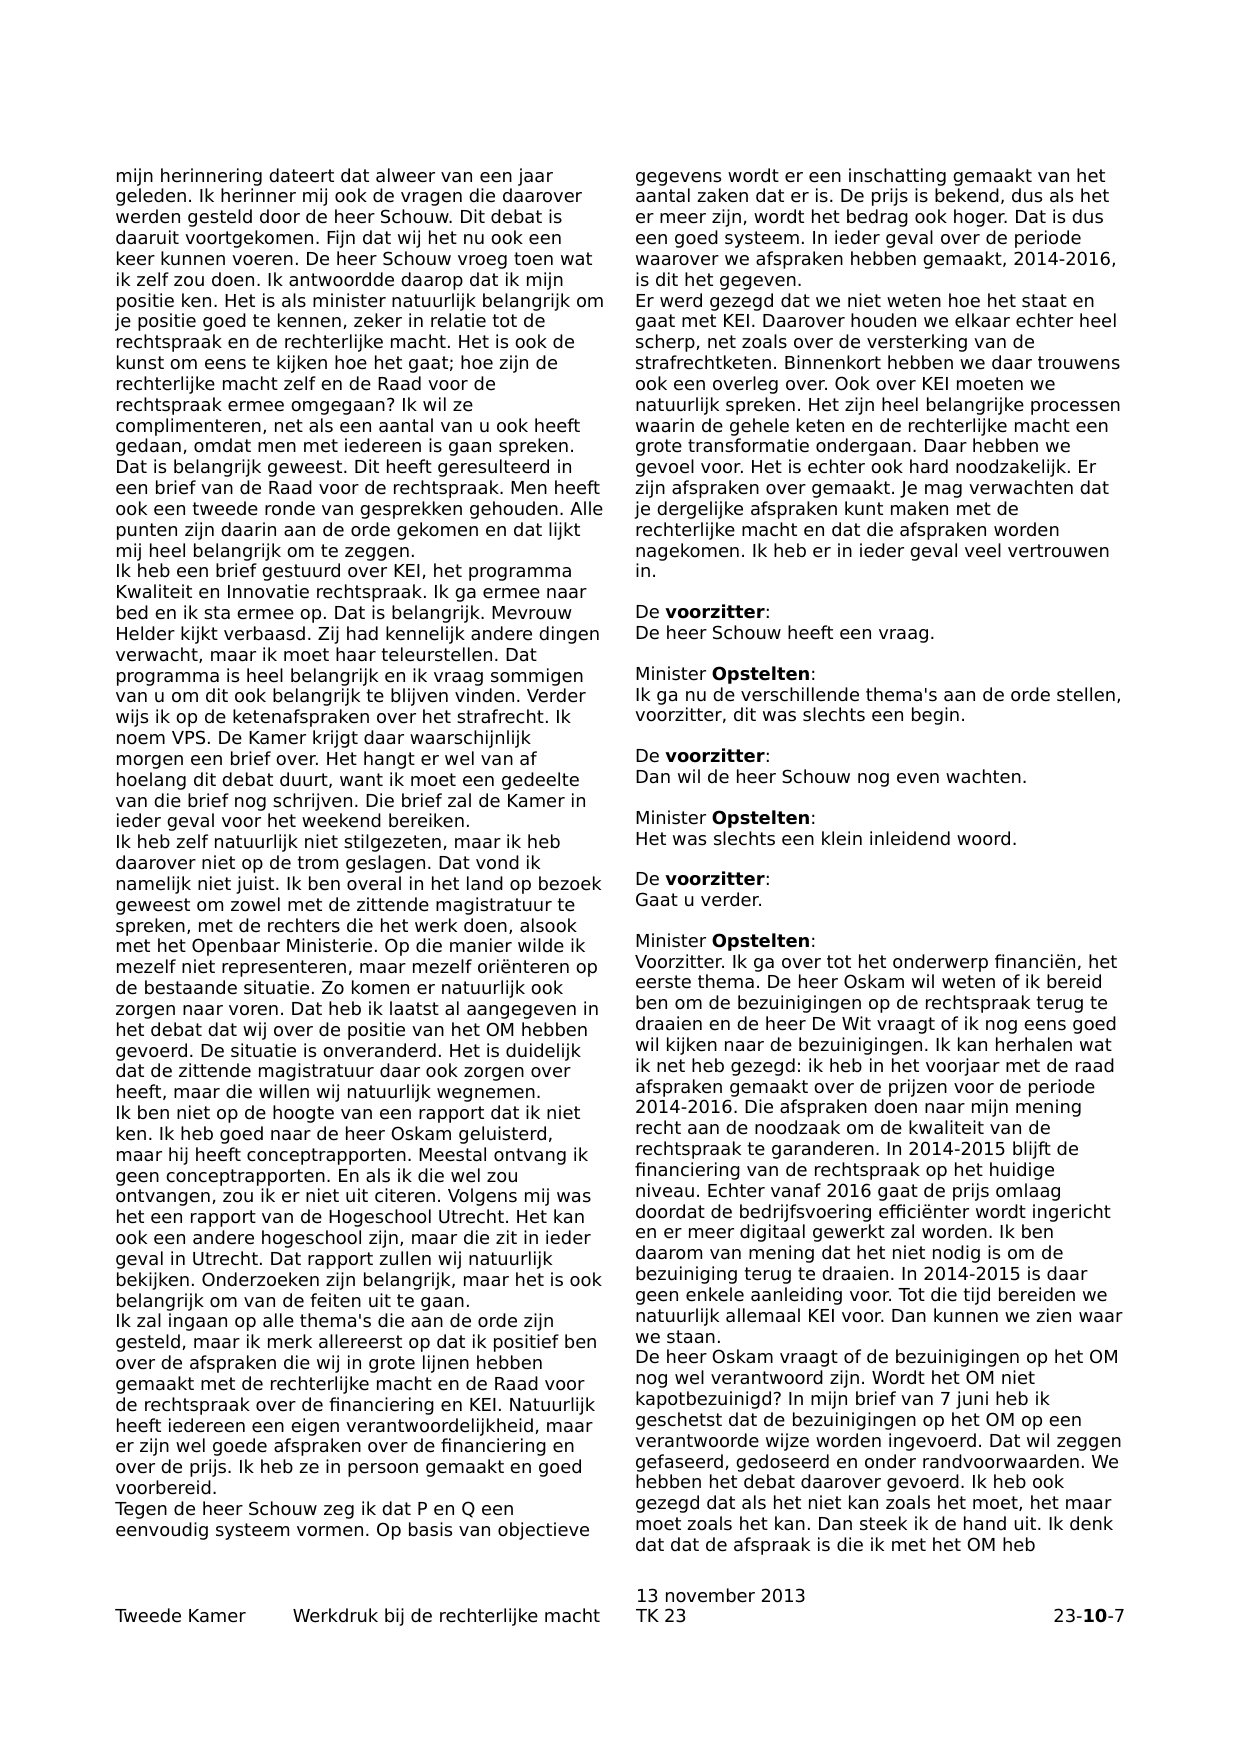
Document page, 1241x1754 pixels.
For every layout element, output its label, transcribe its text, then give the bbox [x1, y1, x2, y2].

text Ik heb een brief gestuurd over KEI, het programma Kwaliteit en Innovatie rechtspraak. Ik ga ermee naar bed en ik sta ermee op. Dat is belangrijk. Mevrouw Helder kijkt verbaasd. Zij had kennelijk andere dingen verwacht, maar ik moet haar teleurstellen. Dat programma is heel belangrijk en ik vraag sommigen van u om dit ook belangrijk te blijven vinden. Verder wijs ik op de ketenafspraken over het strafrecht. Ik noem VPS. De Kamer krijgt daar waarschijnlijk morgen een brief over. Het hangt er wel van af hoelang dit debat duurt, want ik moet een gedeelte van die brief nog schrijven. Die brief zal de Kamer in ieder geval voor het weekend bereiken. [115, 561, 605, 832]
text Er werd gezegd dat we niet weten hoe het staat en gaat met KEI. Daarover houden we elkaar echter heel scherp, net zoals over de versterking van de strafrechtketen. Binnenkort hebben we daar trouwens ook een overleg over. Ook over KEI moeten we natuurlijk spreken. Het zijn heel belangrijke processen waarin de gehele keten en de rechterlijke macht een grote transformatie ondergaan. Daar hebben we gevoel voor. Het is echter ook hard noodzakelijk. Er zijn afspraken over gemaakt. Je mag verwachten dat je dergelijke afspraken kunt maken met de rechterlijke macht en dat die afspraken worden nagekomen. Ik heb er in ieder geval veel vertrouwen in. [635, 290, 1125, 582]
text Voorzitter. Ik ga over tot het onderwerp financiën, het eerste thema. De heer Oskam wil weten of ik bereid ben om de bezuinigingen op de rechtspraak terug te draaien en de heer De Wit vraagt of ik nog eens goed wil kijken naar de bezuinigingen. Ik kan herhalen wat ik net heb gezegd: ik heb in het voorjaar met de raad afspraken gemaakt over de prijzen voor de periode 2014-2016. Die afspraken doen naar mijn mening recht aan de noodzaak om de kwaliteit van de rechtspraak te garanderen. In 2014-2015 blijft de financiering van de rechtspraak op het huidige niveau. Echter vanaf 2016 gaat de prijs omlaag doordat de bedrijfsvoering efficiënter wordt ingericht en er meer digitaal gewerkt zal worden. Ik ben daarom van mening dat het niet nodig is om de bezuiniging terug te draaien. In 2014-2015 is daar geen enkele aanleiding voor. Tot die tijd bereiden we natuurlijk allemaal KEI voor. Dan kunnen we zien waar we staan. [635, 951, 1125, 1347]
text Minister Opstelten: [635, 931, 1125, 951]
text Het was slechts een klein inleidend woord. [635, 828, 1125, 849]
text Minister Opstelten: [635, 663, 1125, 684]
text gegevens wordt er een inschatting gemaakt van het aantal zaken dat er is. De prijs is bekend, dus als het er meer zijn, wordt het bedrag ook hoger. Dat is dus een goed systeem. In ieder geval over de periode waarover we afspraken hebben gemaakt, 2014-2016, is dit het gegeven. [635, 165, 1125, 290]
text De voorzitter: [635, 746, 1125, 767]
text Tegen de heer Schouw zeg ik dat P en Q een eenvoudig systeem vormen. Op basis van objectieve [115, 1499, 605, 1540]
text De heer Oskam vraagt of de bezuinigingen op het OM nog wel verantwoord zijn. Wordt het OM niet kapotbezuinigd? In mijn brief van 7 juni heb ik geschetst dat de bezuinigingen op het OM op een verantwoorde wijze worden ingevoerd. Dat wil zeggen gefaseerd, gedoseerd en onder randvoorwaarden. We hebben het debat daarover gevoerd. Ik heb ook gezegd dat als het niet kan zoals het moet, het maar moet zoals het kan. Dan steek ik de hand uit. Ik denk dat dat de afspraak is die ik met het OM heb [635, 1347, 1125, 1556]
text De voorzitter: [635, 602, 1125, 623]
text De voorzitter: [635, 869, 1125, 890]
text Gaat u verder. [635, 890, 1125, 911]
text Ik ga nu de verschillende thema's aan de orde stellen, voorzitter, dit was slechts een begin. [635, 684, 1125, 726]
text Ik heb zelf natuurlijk niet stilgezeten, maar ik heb daarover niet op de trom geslagen. Dat vond ik namelijk niet juist. Ik ben overal in het land op bezoek geweest om zowel met de zittende magistratuur te spreken, met de rechters die het werk doen, alsook met het Openbaar Ministerie. Op die manier wilde ik mezelf niet representeren, maar mezelf oriënteren op de bestaande situatie. Zo komen er natuurlijk ook zorgen naar voren. Dat heb ik laatst al aangegeven in het debat dat wij over de positie van het OM hebben gevoerd. De situatie is onveranderd. Het is duidelijk dat de zittende magistratuur daar ook zorgen over heeft, maar die willen wij natuurlijk wegnemen. [115, 832, 605, 1103]
text De heer Schouw heeft een vraag. [635, 623, 1125, 643]
text Dan wil de heer Schouw nog even wachten. [635, 767, 1125, 787]
text Ik ben niet op de hoogte van een rapport dat ik niet ken. Ik heb goed naar de heer Oskam geluisterd, maar hij heeft conceptrapporten. Meestal ontvang ik geen conceptrapporten. En als ik die wel zou ontvangen, zou ik er niet uit citeren. Volgens mij was het een rapport van de Hogeschool Utrecht. Het kan ook een andere hogeschool zijn, maar die zit in ieder geval in Utrecht. Dat rapport zullen wij natuurlijk bekijken. Onderzoeken zijn belangrijk, maar het is ook belangrijk om van de feiten uit te gaan. [115, 1103, 605, 1311]
text Ik zal ingaan op alle thema's die aan de orde zijn gesteld, maar ik merk allereerst op dat ik positief ben over de afspraken die wij in grote lijnen hebben gemaakt met de rechterlijke macht en de Raad voor de rechtspraak over de financiering en KEI. Natuurlijk heeft iedereen een eigen verantwoordelijkheid, maar er zijn wel goede afspraken over de financiering en over de prijs. Ik heb ze in persoon gemaakt en goed voorbereid. [115, 1311, 605, 1499]
text Minister Opstelten: [635, 807, 1125, 828]
text mijn herinnering dateert dat alweer van een jaar geleden. Ik herinner mij ook de vragen die daarover werden gesteld door de heer Schouw. Dit debat is daaruit voortgekomen. Fijn dat wij het nu ook een keer kunnen voeren. De heer Schouw vroeg toen wat ik zelf zou doen. Ik antwoordde daarop dat ik mijn positie ken. Het is als minister natuurlijk belangrijk om je positie goed te kennen, zeker in relatie tot de rechtspraak en de rechterlijke macht. Het is ook de kunst om eens te kijken hoe het gaat; hoe zijn de rechterlijke macht zelf en de Raad voor de rechtspraak ermee omgegaan? Ik wil ze complimenteren, net als een aantal van u ook heeft gedaan, omdat men met iedereen is gaan spreken. Dat is belangrijk geweest. Dit heeft geresulteerd in een brief van de Raad voor de rechtspraak. Men heeft ook een tweede ronde van gesprekken gehouden. Alle punten zijn daarin aan de orde gekomen en dat lijkt mij heel belangrijk om te zeggen. [115, 165, 605, 561]
